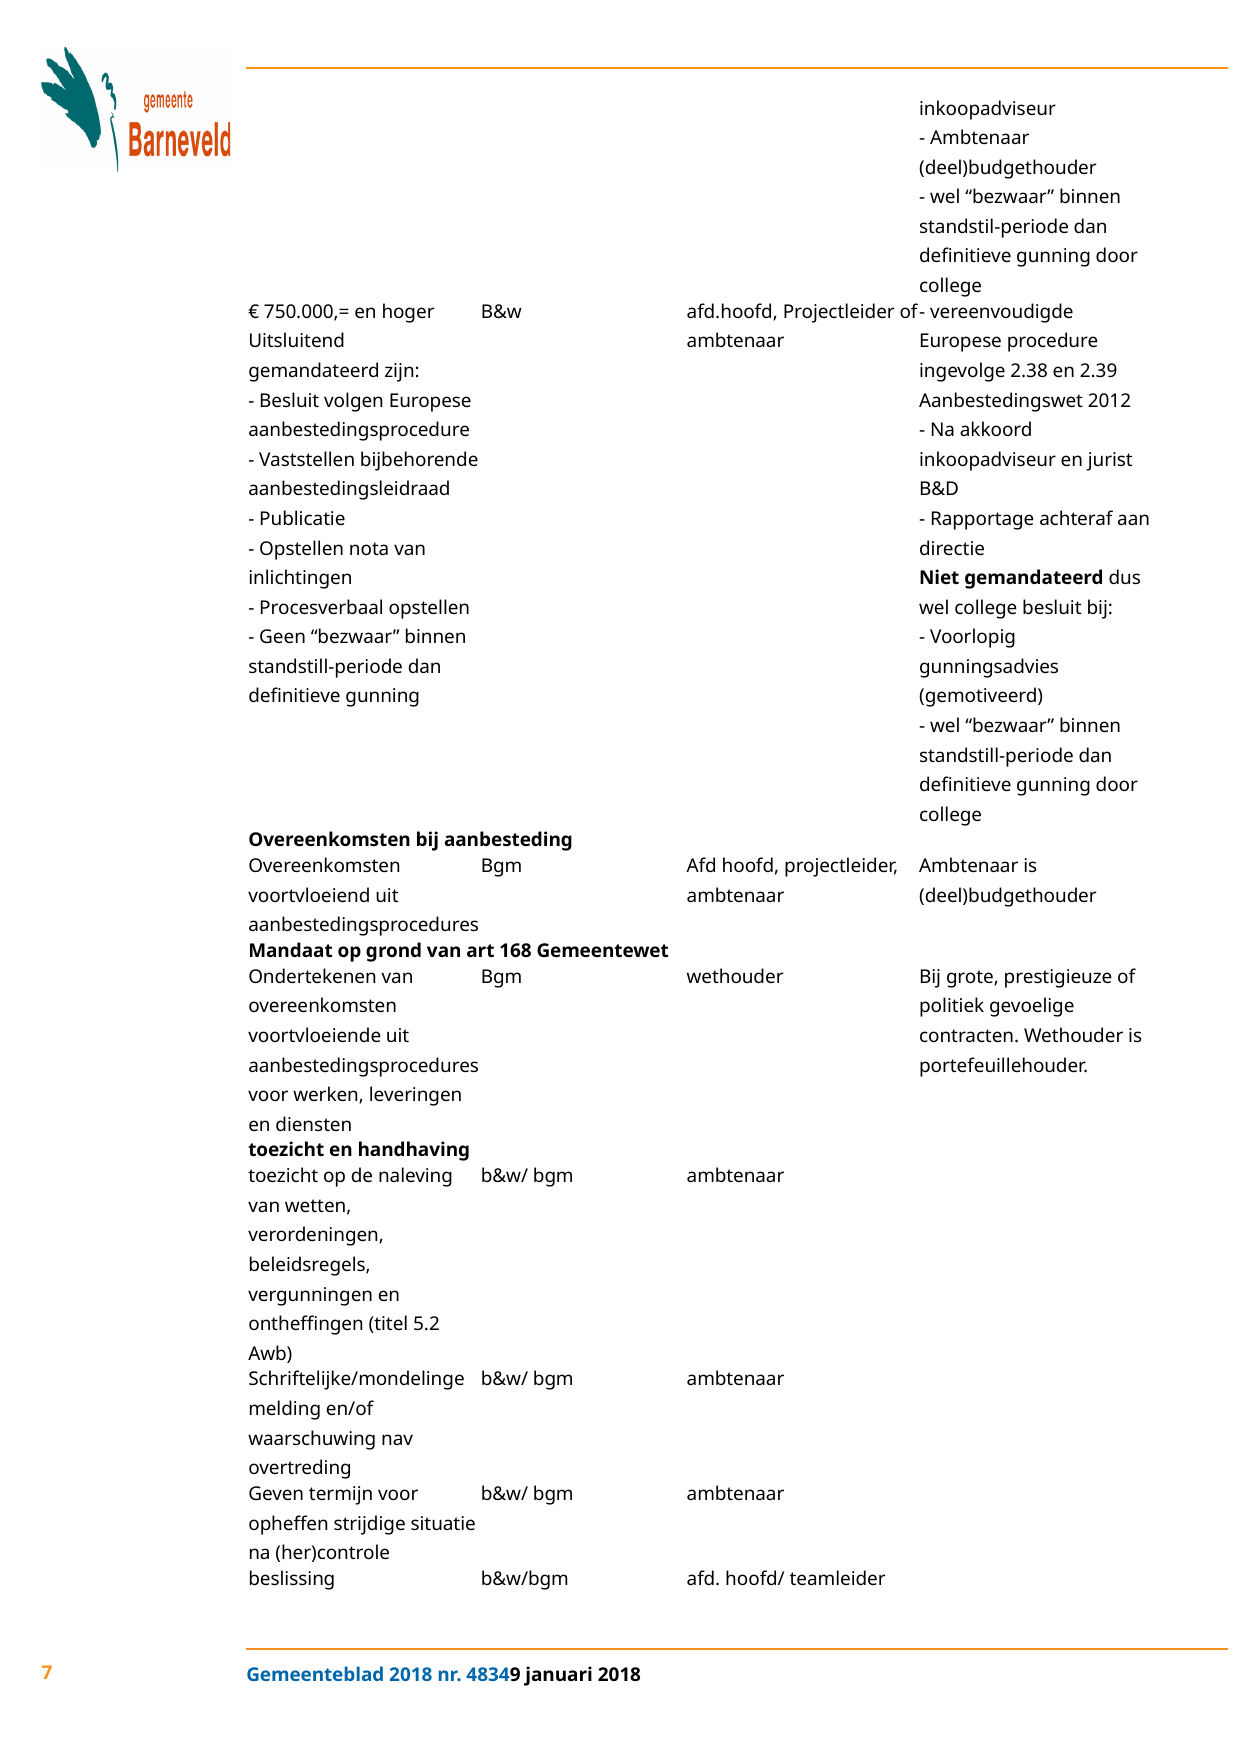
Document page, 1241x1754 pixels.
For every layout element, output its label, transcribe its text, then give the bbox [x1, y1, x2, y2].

picture [41, 47, 231, 172]
table_cell B&w [481, 298, 686, 827]
table_cell b&w/bgm [481, 1565, 686, 1591]
table_cell [919, 1565, 1152, 1591]
table_cell Overeenkomsten bij aanbesteding [248, 827, 1152, 852]
table_cell - vereenvoudigde Europese procedure ingevolge 2.38 en 2.39 Aanbestedingswet 2012 - Na akkoord inkoopadviseur en jurist B&D - Rapportage achteraf aan directie Niet gemandateerd dus wel college besluit bij: - Voorlopig gunningsadvies (gemotiveerd) - wel “bezwaar” binnen standstill-periode dan definitieve gunning door college [919, 298, 1152, 827]
table_cell toezicht en handhaving [248, 1137, 1152, 1162]
table_cell [686, 95, 919, 298]
table_cell Bgm [481, 853, 686, 937]
table_cell Overeenkomsten voortvloeiend uit aanbestedingsprocedures [248, 853, 481, 937]
table_cell Schriftelijke/mondelinge melding en/of waarschuwing nav overtreding [248, 1366, 481, 1480]
table_cell [919, 1163, 1152, 1366]
table_cell toezicht op de naleving van wetten, verordeningen, beleidsregels, vergunningen en ontheffingen (titel 5.2 Awb) [248, 1163, 481, 1366]
table_cell ambtenaar [686, 1480, 919, 1565]
table_cell Afd hoofd, projectleider, ambtenaar [686, 853, 919, 937]
table_cell b&w/ bgm [481, 1366, 686, 1480]
table_cell beslissing [248, 1565, 481, 1591]
table_cell wethouder [686, 963, 919, 1137]
table_cell afd. hoofd/ teamleider [686, 1565, 919, 1591]
table_cell Ondertekenen van overeenkomsten voortvloeiende uit aanbestedingsprocedures voor werken, leveringen en diensten [248, 963, 481, 1137]
table_cell ambtenaar [686, 1163, 919, 1366]
table_cell Geven termijn voor opheffen strijdige situatie na (her)controle [248, 1480, 481, 1565]
table_cell Mandaat op grond van art 168 Gemeentewet [248, 937, 1152, 963]
table_cell afd.hoofd, Projectleider of ambtenaar [686, 298, 919, 827]
table_cell Bij grote, prestigieuze of politiek gevoelige contracten. Wethouder is portefeuillehouder. [919, 963, 1152, 1137]
table_cell Bgm [481, 963, 686, 1137]
table_cell Ambtenaar is (deel)budgethouder [919, 853, 1152, 937]
table_cell b&w/ bgm [481, 1163, 686, 1366]
table_cell [248, 95, 481, 298]
table_cell € 750.000,= en hoger Uitsluitend gemandateerd zijn: - Besluit volgen Europese aanbestedingsprocedure - Vaststellen bijbehorende aanbestedingsleidraad - Publicatie - Opstellen nota van inlichtingen - Procesverbaal opstellen - Geen “bezwaar” binnen standstill-periode dan definitieve gunning [248, 298, 481, 827]
table_cell b&w/ bgm [481, 1480, 686, 1565]
table_cell inkoopadviseur - Ambtenaar (deel)budgethouder - wel “bezwaar” binnen standstil-periode dan definitieve gunning door college [919, 95, 1152, 298]
table_cell [919, 1480, 1152, 1565]
table_cell ambtenaar [686, 1366, 919, 1480]
table_cell [919, 1366, 1152, 1480]
table_cell [481, 95, 686, 298]
